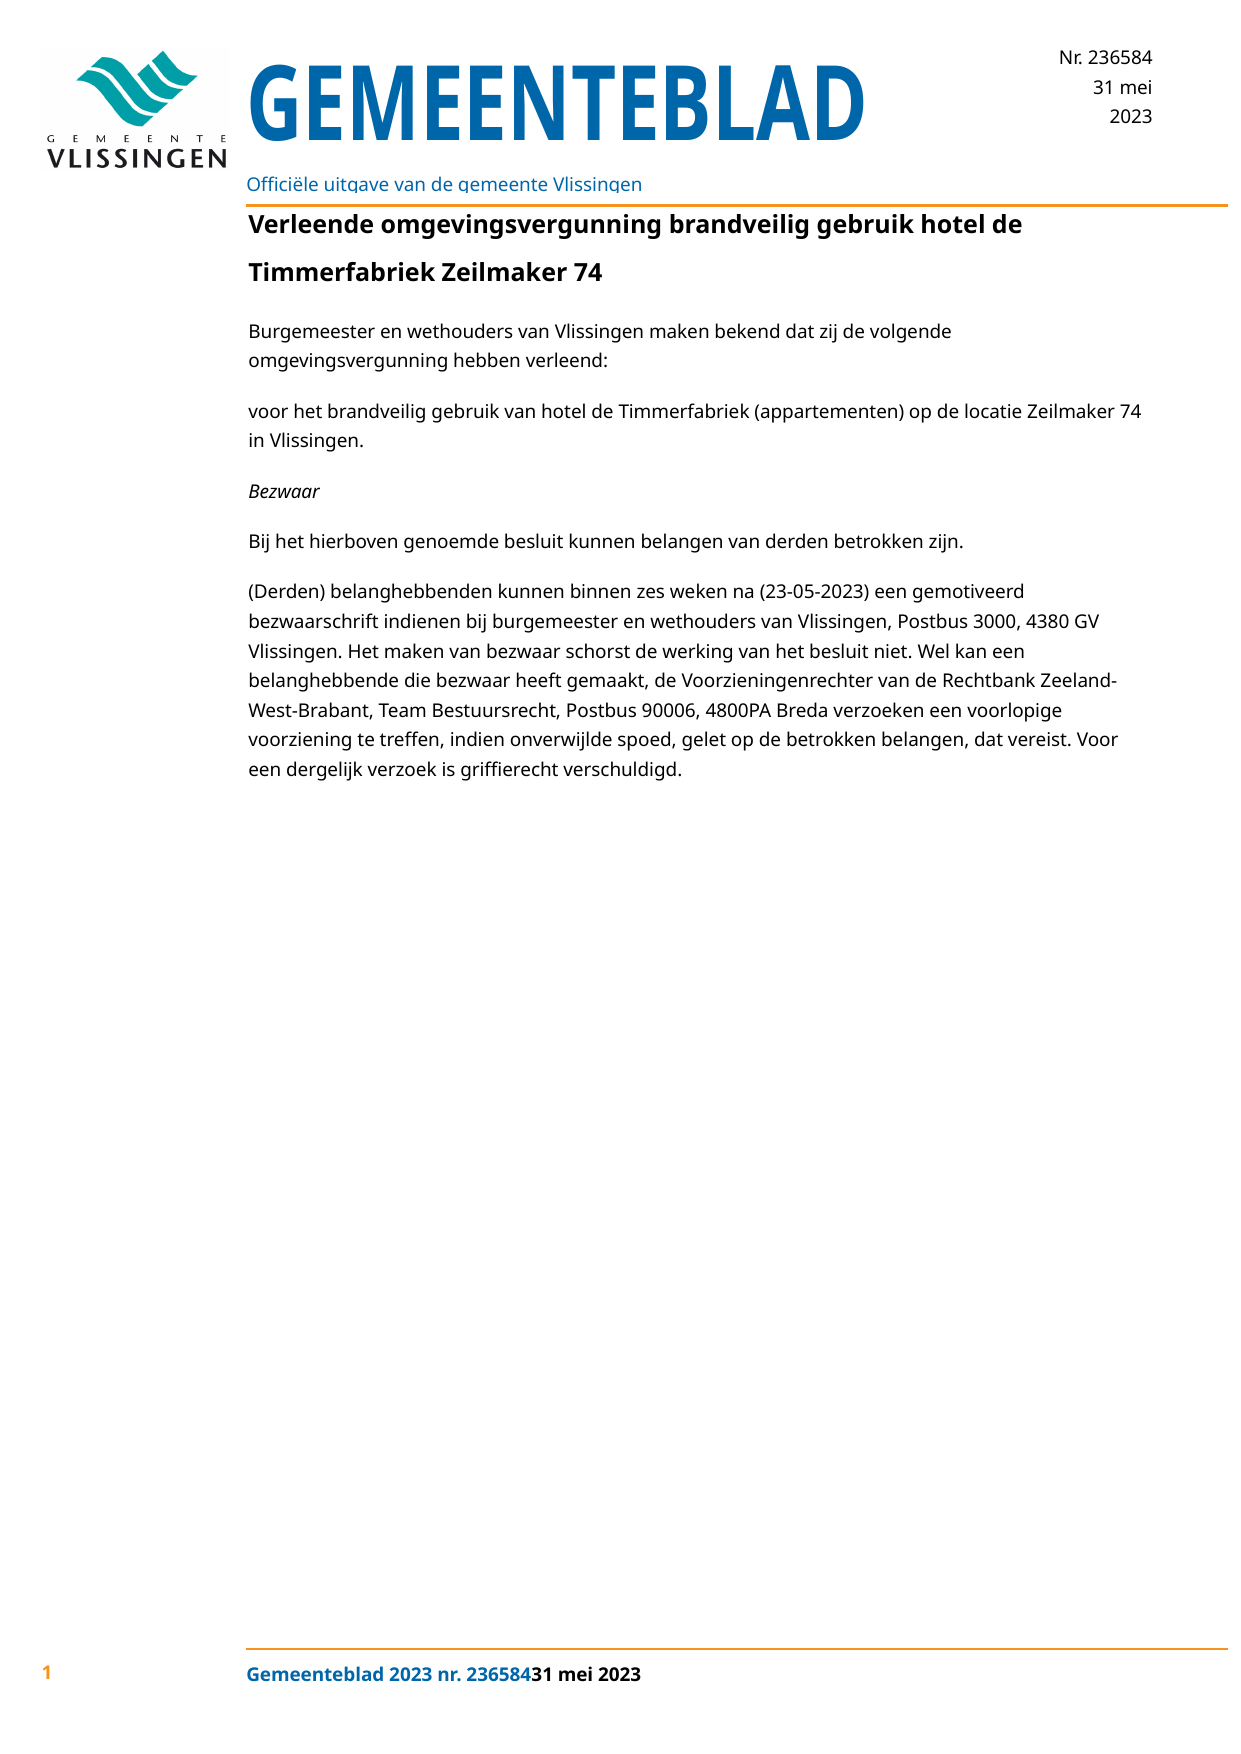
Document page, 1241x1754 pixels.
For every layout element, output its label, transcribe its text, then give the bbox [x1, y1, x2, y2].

text Bezwaar [248, 478, 1152, 504]
text Burgemeester en wethouders van Vlissingen maken bekend dat zij de volgende omgevingsvergunning hebben verleend: [248, 318, 1152, 373]
text Bij het hierboven genoemde besluit kunnen belangen van derden betrokken zijn. [248, 528, 1152, 554]
text Verleende omgevingsvergunning brandveilig gebruik hotel de Timmerfabriek Zeilmaker 74 [248, 207, 1152, 288]
text (Derden) belanghebbenden kunnen binnen zes weken na (23-05-2023) een gemotiveerd bezwaarschrift indienen bij burgemeester en wethouders van Vlissingen, Postbus 3000, 4380 GV Vlissingen. Het maken van bezwaar schorst de werking van het besluit niet. Wel kan een belanghebbende die bezwaar heeft gemaakt, de Voorzieningenrechter van de Rechtbank Zeeland-West-Brabant, Team Bestuursrecht, Postbus 90006, 4800PA Breda verzoeken een voorlopige voorziening te treffen, indien onverwijlde spoed, gelet op de betrokken belangen, dat vereist. Voor een dergelijk verzoek is griffierecht verschuldigd. [248, 579, 1152, 782]
text voor het brandveilig gebruik van hotel de Timmerfabriek (appartementen) op de locatie Zeilmaker 74 in Vlissingen. [248, 398, 1152, 453]
picture [41, 47, 231, 172]
